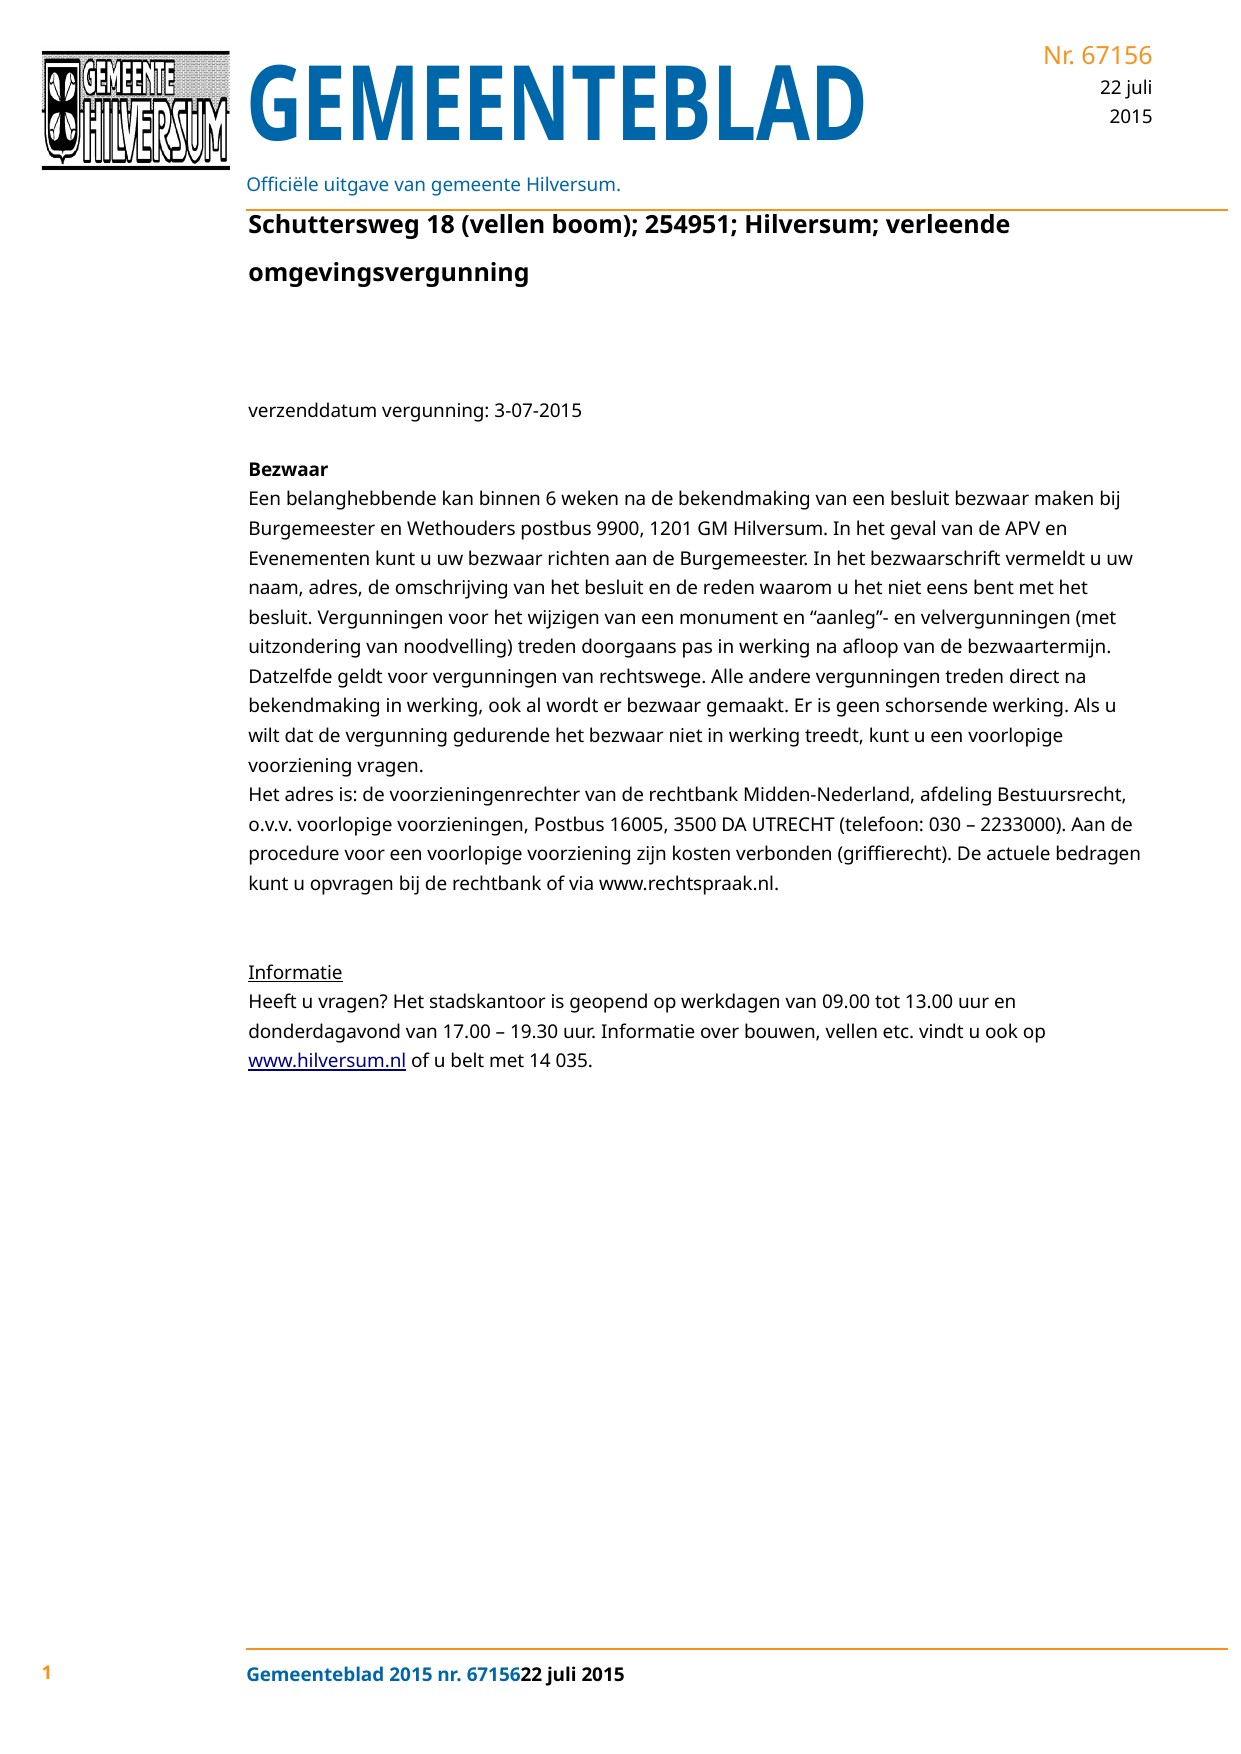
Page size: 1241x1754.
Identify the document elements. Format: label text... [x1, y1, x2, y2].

text Schuttersweg 18 (vellen boom); 254951; Hilversum; verleende omgevingsvergunning [248, 211, 1152, 288]
text Heeft u vragen? Het stadskantoor is geopend op werkdagen van 09.00 tot 13.00 uur en donderdagavond van 17.00 – 19.30 uur. Informatie over bouwen, vellen etc. vindt u ook op www.hilversum.nl of u belt met 14 035. [248, 988, 1152, 1073]
text verzenddatum vergunning: 3-07-2015 [248, 397, 1152, 422]
text Het adres is: de voorzieningenrechter van de rechtbank Midden-Nederland, afdeling Bestuursrecht, o.v.v. voorlopige voorzieningen, Postbus 16005, 3500 DA UTRECHT (telefoon: 030 – 2233000). Aan de procedure voor een voorlopige voorziening zijn kosten verbonden (griffierecht). De actuele bedragen kunt u opvragen bij de rechtbank of via www.rechtspraak.nl. [248, 781, 1152, 896]
text Een belanghebbende kan binnen 6 weken na de bekendmaking van een besluit bezwaar maken bij Burgemeester en Wethouders postbus 9900, 1201 GM Hilversum. In het geval van de APV en Evenementen kunt u uw bezwaar richten aan de Burgemeester. In het bezwaarschrift vermeldt u uw naam, adres, de omschrijving van het besluit en de reden waarom u het niet eens bent met het besluit. Vergunningen voor het wijzigen van een monument en “aanleg”- en velvergunningen (met uitzondering van noodvelling) treden doorgaans pas in werking na afloop van de bezwaartermijn. Datzelfde geldt voor vergunningen van rechtswege. Alle andere vergunningen treden direct na bekendmaking in werking, ook al wordt er bezwaar gemaakt. Er is geen schorsende werking. Als u wilt dat de vergunning gedurende het bezwaar niet in werking treedt, kunt u een voorlopige voorziening vragen. [248, 486, 1152, 777]
picture [41, 47, 231, 172]
text Bezwaar [248, 456, 1152, 482]
text Informatie [248, 959, 1152, 984]
